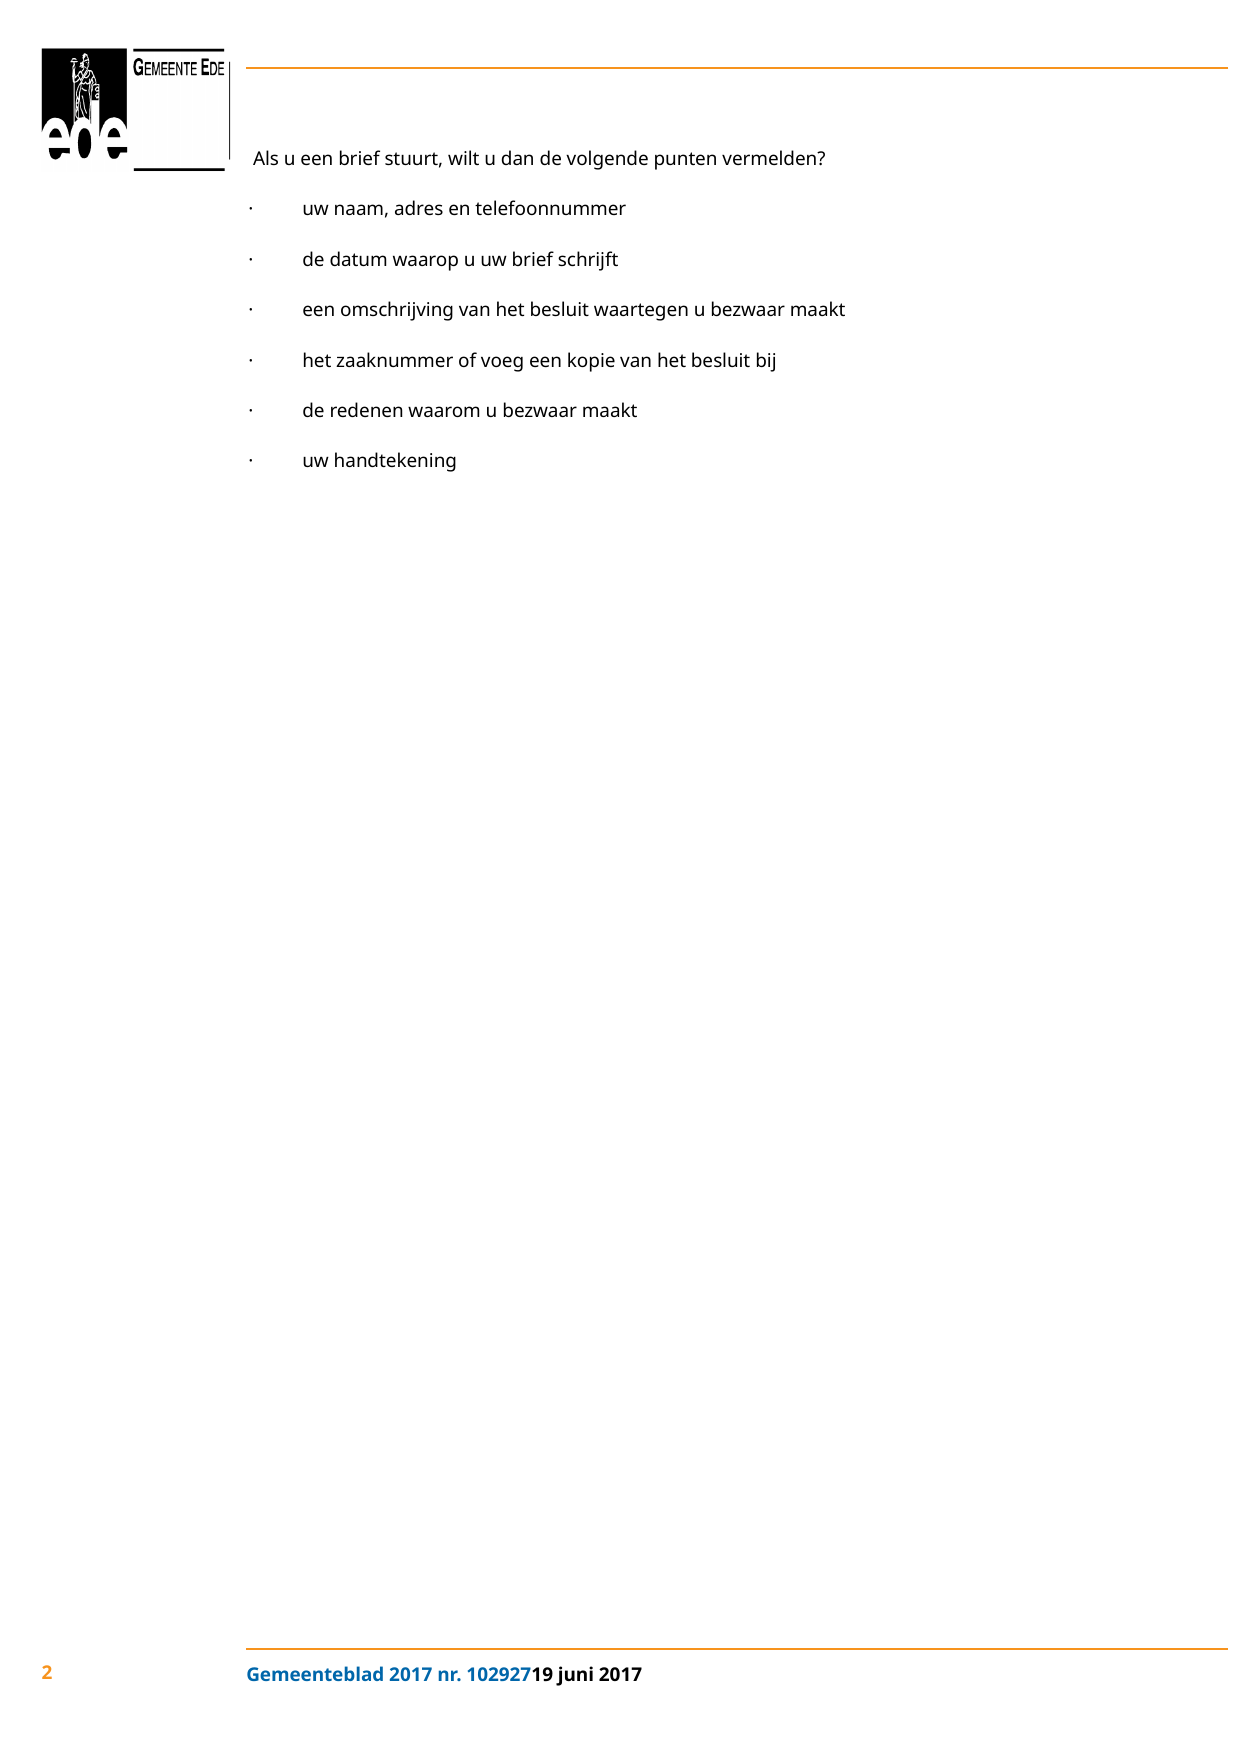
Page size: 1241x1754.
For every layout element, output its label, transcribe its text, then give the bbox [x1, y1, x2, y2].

text · het zaaknummer of voeg een kopie van het besluit bij [248, 347, 1152, 373]
picture [41, 47, 231, 172]
text Als u een brief stuurt, wilt u dan de volgende punten vermelden? [248, 145, 1152, 171]
text · uw naam, adres en telefoonnummer [248, 196, 1152, 221]
text · een omschrijving van het besluit waartegen u bezwaar maakt [248, 296, 1152, 322]
text · uw handtekening [248, 448, 1152, 473]
text · de datum waarop u uw brief schrijft [248, 246, 1152, 272]
text · de redenen waarom u bezwaar maakt [248, 397, 1152, 423]
